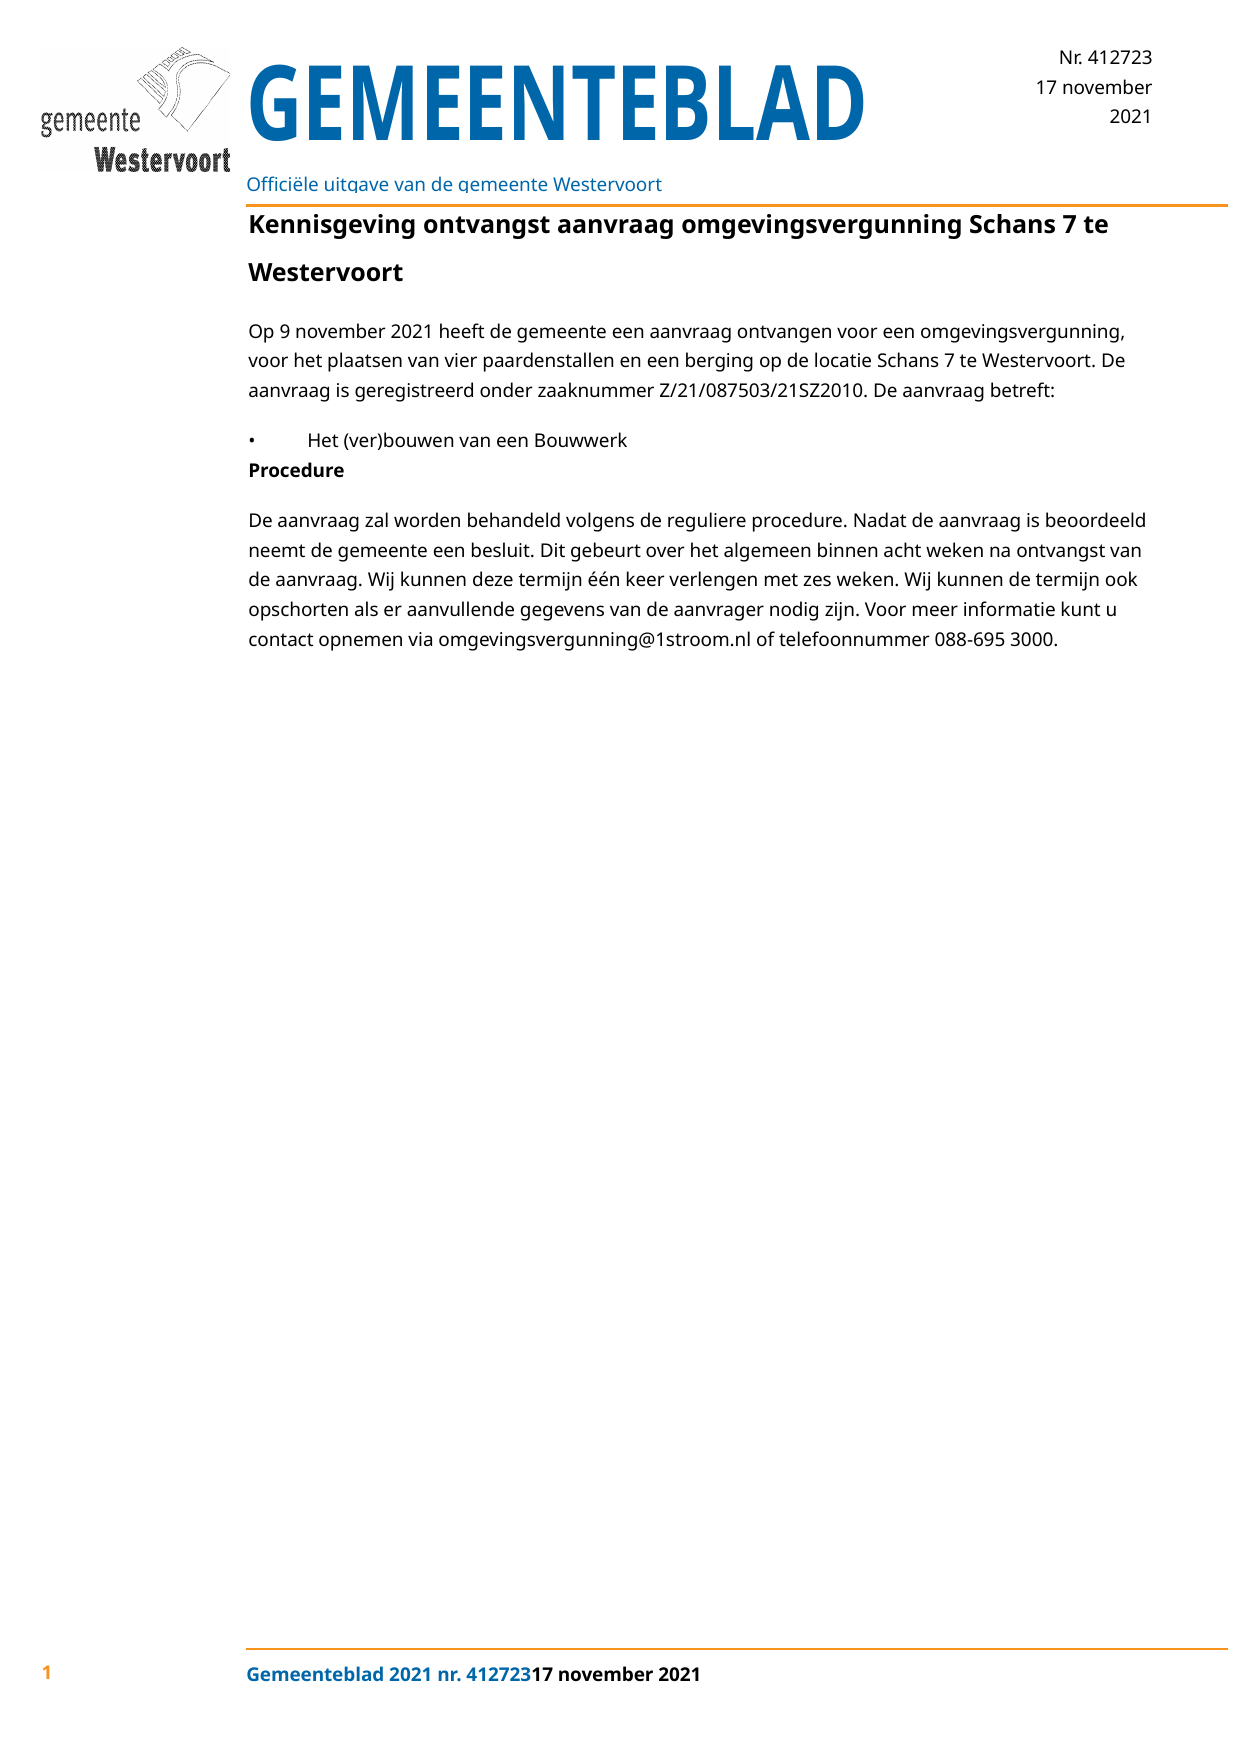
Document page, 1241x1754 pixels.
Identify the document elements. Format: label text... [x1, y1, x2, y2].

picture [41, 47, 231, 172]
text Kennisgeving ontvangst aanvraag omgevingsvergunning Schans 7 te Westervoort [248, 207, 1152, 288]
text Procedure [248, 457, 1152, 483]
text Op 9 november 2021 heeft de gemeente een aanvraag ontvangen voor een omgevingsvergunning, voor het plaatsen van vier paardenstallen en een berging op de locatie Schans 7 te Westervoort. De aanvraag is geregistreerd onder zaaknummer Z/21/087503/21SZ2010. De aanvraag betreft: [248, 318, 1152, 403]
text De aanvraag zal worden behandeld volgens de reguliere procedure. Nadat de aanvraag is beoordeeld neemt de gemeente een besluit. Dit gebeurt over het algemeen binnen acht weken na ontvangst van de aanvraag. Wij kunnen deze termijn één keer verlengen met zes weken. Wij kunnen de termijn ook opschorten als er aanvullende gegevens van de aanvrager nodig zijn. Voor meer informatie kunt u contact opnemen via omgevingsvergunning@1stroom.nl of telefoonnummer 088-695 3000. [248, 507, 1152, 652]
list Het (ver)bouwen van een Bouwwerk [248, 427, 1152, 453]
